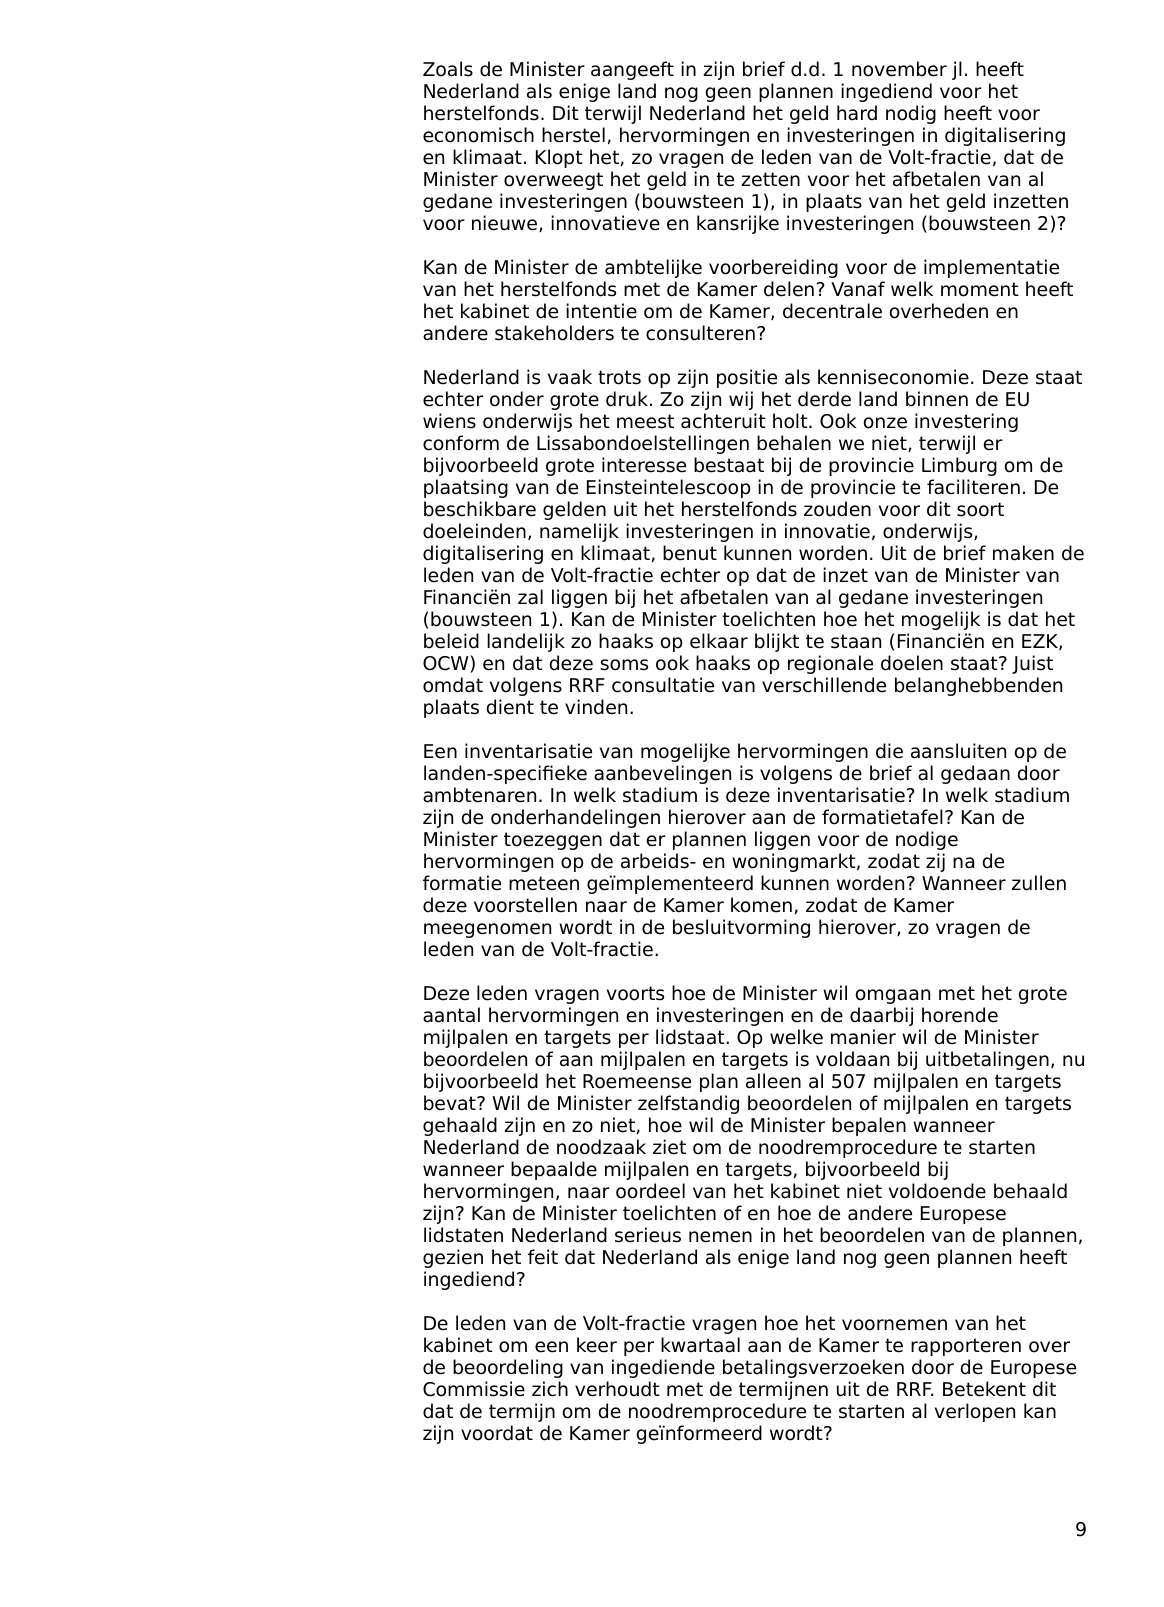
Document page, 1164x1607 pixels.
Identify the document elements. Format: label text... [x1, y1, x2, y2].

text Nederland is vaak trots op zijn positie als kenniseconomie. Deze staat echter onder grote druk. Zo zijn wij het derde land binnen de EU wiens onderwijs het meest achteruit holt. Ook onze investering conform de Lissabondoelstellingen behalen we niet, terwijl er bijvoorbeeld grote interesse bestaat bij de provincie Limburg om de plaatsing van de Einsteintelescoop in de provincie te faciliteren. De beschikbare gelden uit het herstelfonds zouden voor dit soort doeleinden, namelijk investeringen in innovatie, onderwijs, digitalisering en klimaat, benut kunnen worden. Uit de brief maken de leden van de Volt-fractie echter op dat de inzet van de Minister van Financiën zal liggen bij het afbetalen van al gedane investeringen (bouwsteen 1). Kan de Minister toelichten hoe het mogelijk is dat het beleid landelijk zo haaks op elkaar blijkt te staan (Financiën en EZK, OCW) en dat deze soms ook haaks op regionale doelen staat? Juist omdat volgens RRF consultatie van verschillende belanghebbenden plaats dient te vinden. [422, 367, 1087, 719]
text Kan de Minister de ambtelijke voorbereiding voor de implementatie van het herstelfonds met de Kamer delen? Vanaf welk moment heeft het kabinet de intentie om de Kamer, decentrale overheden en andere stakeholders te consulteren? [422, 257, 1087, 345]
text Zoals de Minister aangeeft in zijn brief d.d. 1 november jl. heeft Nederland als enige land nog geen plannen ingediend voor het herstelfonds. Dit terwijl Nederland het geld hard nodig heeft voor economisch herstel, hervormingen en investeringen in digitalisering en klimaat. Klopt het, zo vragen de leden van de Volt-fractie, dat de Minister overweegt het geld in te zetten voor het afbetalen van al gedane investeringen (bouwsteen 1), in plaats van het geld inzetten voor nieuwe, innovatieve en kansrijke investeringen (bouwsteen 2)? [422, 59, 1087, 235]
text De leden van de Volt-fractie vragen hoe het voornemen van het kabinet om een keer per kwartaal aan de Kamer te rapporteren over de beoordeling van ingediende betalingsverzoeken door de Europese Commissie zich verhoudt met de termijnen uit de RRF. Betekent dit dat de termijn om de noodremprocedure te starten al verlopen kan zijn voordat de Kamer geïnformeerd wordt? [422, 1313, 1087, 1445]
text Een inventarisatie van mogelijke hervormingen die aansluiten op de landen-specifieke aanbevelingen is volgens de brief al gedaan door ambtenaren. In welk stadium is deze inventarisatie? In welk stadium zijn de onderhandelingen hierover aan de formatietafel? Kan de Minister toezeggen dat er plannen liggen voor de nodige hervormingen op de arbeids- en woningmarkt, zodat zij na de formatie meteen geïmplementeerd kunnen worden? Wanneer zullen deze voorstellen naar de Kamer komen, zodat de Kamer meegenomen wordt in de besluitvorming hierover, zo vragen de leden van de Volt-fractie. [422, 741, 1087, 961]
text Deze leden vragen voorts hoe de Minister wil omgaan met het grote aantal hervormingen en investeringen en de daarbij horende mijlpalen en targets per lidstaat. Op welke manier wil de Minister beoordelen of aan mijlpalen en targets is voldaan bij uitbetalingen, nu bijvoorbeeld het Roemeense plan alleen al 507 mijlpalen en targets bevat? Wil de Minister zelfstandig beoordelen of mijlpalen en targets gehaald zijn en zo niet, hoe wil de Minister bepalen wanneer Nederland de noodzaak ziet om de noodremprocedure te starten wanneer bepaalde mijlpalen en targets, bijvoorbeeld bij hervormingen, naar oordeel van het kabinet niet voldoende behaald zijn? Kan de Minister toelichten of en hoe de andere Europese lidstaten Nederland serieus nemen in het beoordelen van de plannen, gezien het feit dat Nederland als enige land nog geen plannen heeft ingediend? [422, 983, 1087, 1291]
